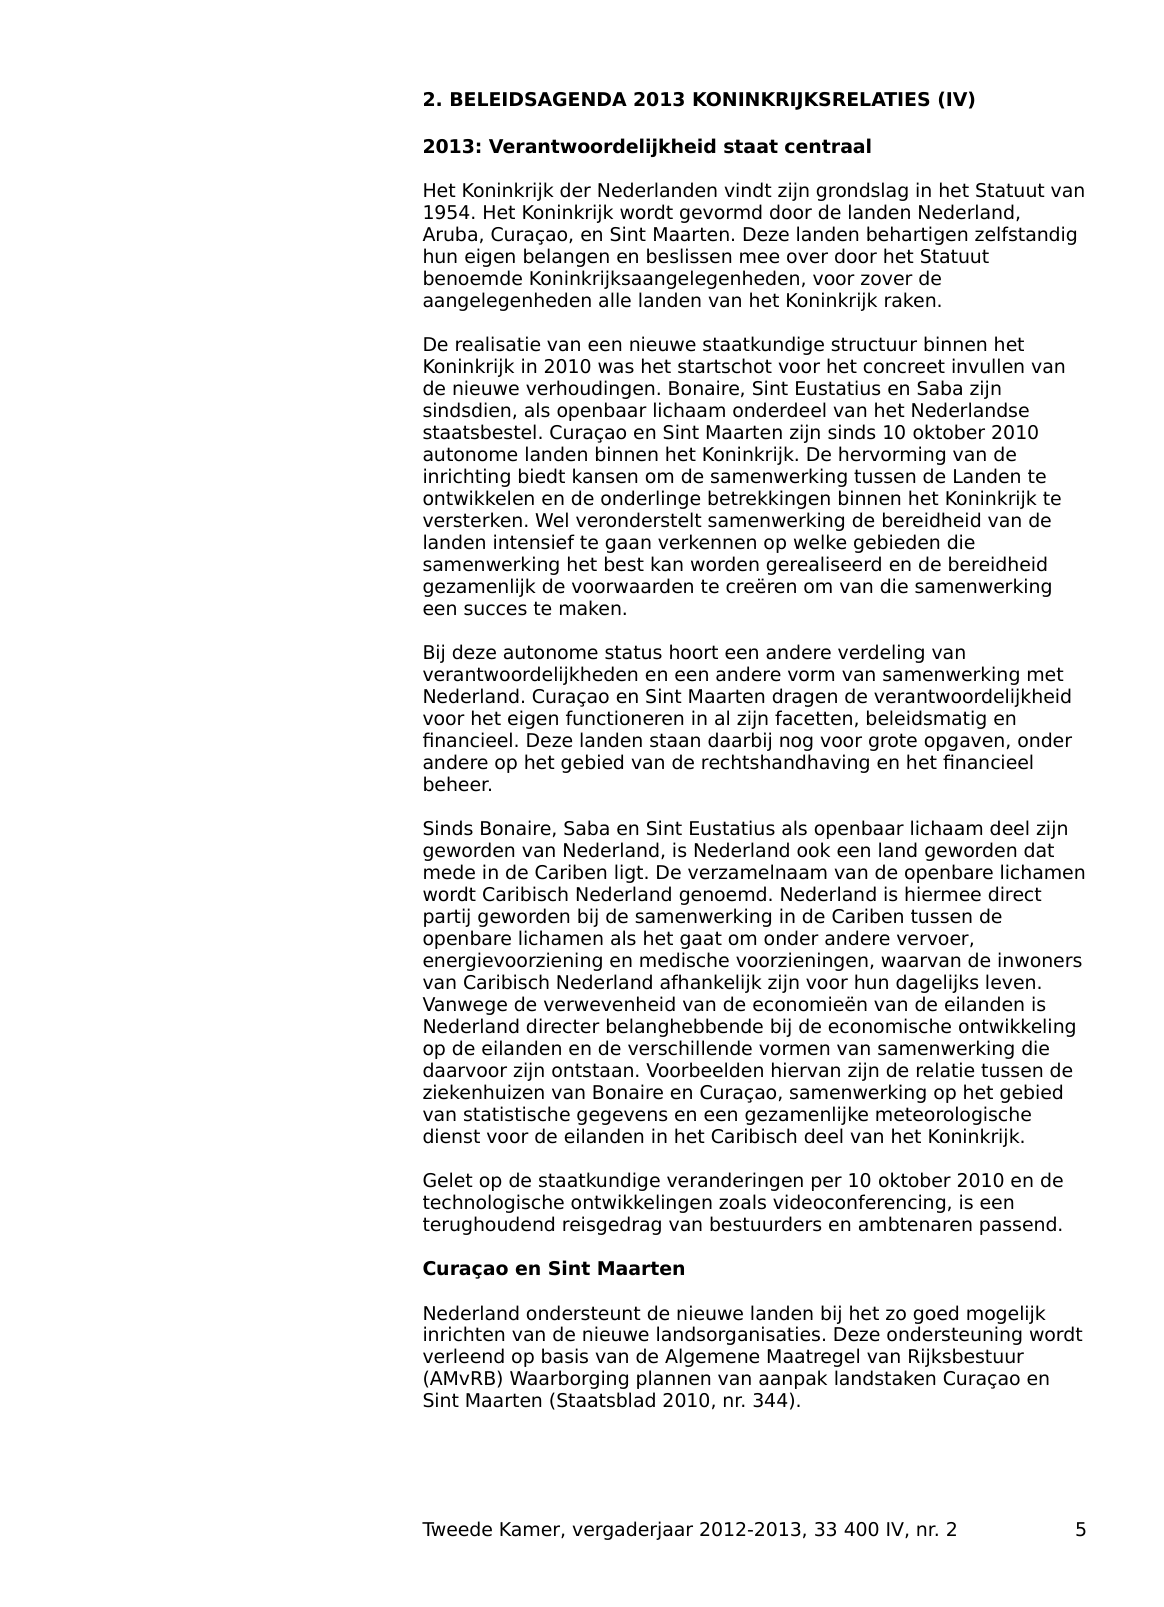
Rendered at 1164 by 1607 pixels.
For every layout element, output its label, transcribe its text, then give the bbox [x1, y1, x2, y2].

text De realisatie van een nieuwe staatkundige structuur binnen het Koninkrijk in 2010 was het startschot voor het concreet invullen van de nieuwe verhoudingen. Bonaire, Sint Eustatius en Saba zijn sindsdien, als openbaar lichaam onderdeel van het Nederlandse staatsbestel. Curaçao en Sint Maarten zijn sinds 10 oktober 2010 autonome landen binnen het Koninkrijk. De hervorming van de inrichting biedt kansen om de samenwerking tussen de Landen te ontwikkelen en de onderlinge betrekkingen binnen het Koninkrijk te versterken. Wel veronderstelt samenwerking de bereidheid van de landen intensief te gaan verkennen op welke gebieden die samenwerking het best kan worden gerealiseerd en de bereidheid gezamenlijk de voorwaarden te creëren om van die samenwerking een succes te maken. [422, 334, 1087, 620]
text Nederland ondersteunt de nieuwe landen bij het zo goed mogelijk inrichten van de nieuwe landsorganisaties. Deze ondersteuning wordt verleend op basis van de Algemene Maatregel van Rijksbestuur (AMvRB) Waarborging plannen van aanpak landstaken Curaçao en Sint Maarten (Staatsblad 2010, nr. 344). [422, 1302, 1087, 1412]
text Bij deze autonome status hoort een andere verdeling van verantwoordelijkheden en een andere vorm van samenwerking met Nederland. Curaçao en Sint Maarten dragen de verantwoordelijkheid voor het eigen functioneren in al zijn facetten, beleidsmatig en financieel. Deze landen staan daarbij nog voor grote opgaven, onder andere op het gebied van de rechtshandhaving en het financieel beheer. [422, 642, 1087, 796]
subtitle 2. BELEIDSAGENDA 2013 KONINKRIJKSRELATIES (IV) [422, 89, 1087, 111]
subtitle 2013: Verantwoordelijkheid staat centraal [422, 136, 1087, 158]
subtitle Curaçao en Sint Maarten [422, 1258, 1087, 1280]
text Gelet op de staatkundige veranderingen per 10 oktober 2010 en de technologische ontwikkelingen zoals videoconferencing, is een terughoudend reisgedrag van bestuurders en ambtenaren passend. [422, 1170, 1087, 1236]
text Sinds Bonaire, Saba en Sint Eustatius als openbaar lichaam deel zijn geworden van Nederland, is Nederland ook een land geworden dat mede in de Cariben ligt. De verzamelnaam van de openbare lichamen wordt Caribisch Nederland genoemd. Nederland is hiermee direct partij geworden bij de samenwerking in de Cariben tussen de openbare lichamen als het gaat om onder andere vervoer, energievoorziening en medische voorzieningen, waarvan de inwoners van Caribisch Nederland afhankelijk zijn voor hun dagelijks leven. Vanwege de verwevenheid van de economieën van de eilanden is Nederland directer belanghebbende bij de economische ontwikkeling op de eilanden en de verschillende vormen van samenwerking die daarvoor zijn ontstaan. Voorbeelden hiervan zijn de relatie tussen de ziekenhuizen van Bonaire en Curaçao, samenwerking op het gebied van statistische gegevens en een gezamenlijke meteorologische dienst voor de eilanden in het Caribisch deel van het Koninkrijk. [422, 818, 1087, 1148]
text Het Koninkrijk der Nederlanden vindt zijn grondslag in het Statuut van 1954. Het Koninkrijk wordt gevormd door de landen Nederland, Aruba, Curaçao, en Sint Maarten. Deze landen behartigen zelfstandig hun eigen belangen en beslissen mee over door het Statuut benoemde Koninkrijksaangelegenheden, voor zover de aangelegenheden alle landen van het Koninkrijk raken. [422, 180, 1087, 312]
